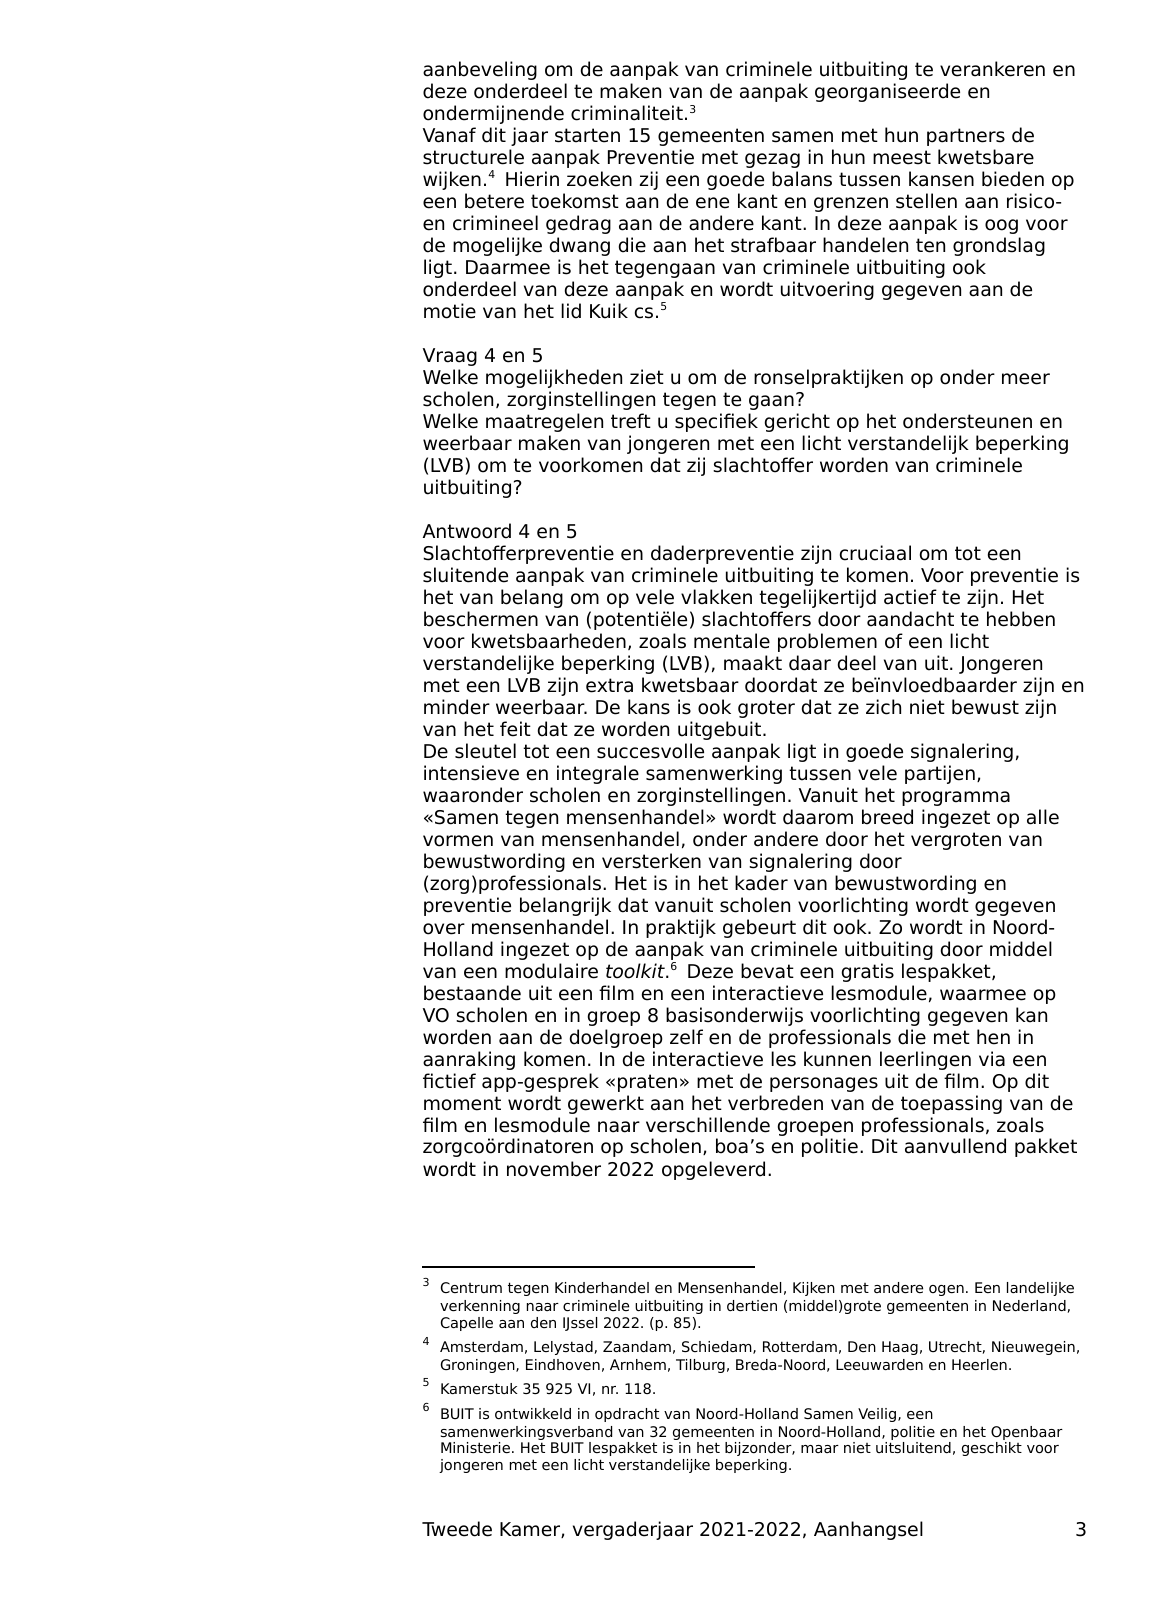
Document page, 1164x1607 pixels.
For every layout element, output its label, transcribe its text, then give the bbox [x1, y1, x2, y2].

text BUIT is ontwikkeld in opdracht van Noord-Holland Samen Veilig, een samenwerkingsverband van 32 gemeenten in Noord-Holland, politie en het Openbaar Ministerie. Het BUIT lespakket is in het bijzonder, maar niet uitsluitend, geschikt voor jongeren met een licht verstandelijke beperking. [422, 1402, 1087, 1474]
text Welke maatregelen treft u specifiek gericht op het ondersteunen en weerbaar maken van jongeren met een licht verstandelijk beperking (LVB) om te voorkomen dat zij slachtoffer worden van criminele uitbuiting? [422, 411, 1087, 499]
text Centrum tegen Kinderhandel en Mensenhandel, Kijken met andere ogen. Een landelijke verkenning naar criminele uitbuiting in dertien (middel)grote gemeenten in Nederland, Capelle aan den IJssel 2022. (p. 85). [422, 1276, 1087, 1332]
text De sleutel tot een succesvolle aanpak ligt in goede signalering, intensieve en integrale samenwerking tussen vele partijen, waaronder scholen en zorginstellingen. Vanuit het programma «Samen tegen mensenhandel» wordt daarom breed ingezet op alle vormen van mensenhandel, onder andere door het vergroten van bewustwording en versterken van signalering door (zorg)professionals. Het is in het kader van bewustwording en preventie belangrijk dat vanuit scholen voorlichting wordt gegeven over mensenhandel. In praktijk gebeurt dit ook. Zo wordt in Noord-Holland ingezet op de aanpak van criminele uitbuiting door middel van een modulaire toolkit. Deze bevat een gratis lespakket, bestaande uit een film en een interactieve lesmodule, waarmee op VO scholen en in groep 8 basisonderwijs voorlichting gegeven kan worden aan de doelgroep zelf en de professionals die met hen in aanraking komen. In de interactieve les kunnen leerlingen via een fictief app-gesprek «praten» met de personages uit de film. Op dit moment wordt gewerkt aan het verbreden van de toepassing van de film en lesmodule naar verschillende groepen professionals, zoals zorgcoördinatoren op scholen, boa’s en politie. Dit aanvullend pakket wordt in november 2022 opgeleverd. [422, 741, 1087, 1180]
text Antwoord 4 en 5 [422, 521, 1087, 543]
text Kamerstuk 35 925 VI, nr. 118. [422, 1377, 1087, 1399]
text aanbeveling om de aanpak van criminele uitbuiting te verankeren en deze onderdeel te maken van de aanpak georganiseerde en ondermijnende criminaliteit. [422, 59, 1087, 125]
text Vanaf dit jaar starten 15 gemeenten samen met hun partners de structurele aanpak Preventie met gezag in hun meest kwetsbare wijken. Hierin zoeken zij een goede balans tussen kansen bieden op een betere toekomst aan de ene kant en grenzen stellen aan risico- en crimineel gedrag aan de andere kant. In deze aanpak is oog voor de mogelijke dwang die aan het strafbaar handelen ten grondslag ligt. Daarmee is het tegengaan van criminele uitbuiting ook onderdeel van deze aanpak en wordt uitvoering gegeven aan de motie van het lid Kuik cs. [422, 125, 1087, 323]
text Slachtofferpreventie en daderpreventie zijn cruciaal om tot een sluitende aanpak van criminele uitbuiting te komen. Voor preventie is het van belang om op vele vlakken tegelijkertijd actief te zijn. Het beschermen van (potentiële) slachtoffers door aandacht te hebben voor kwetsbaarheden, zoals mentale problemen of een licht verstandelijke beperking (LVB), maakt daar deel van uit. Jongeren met een LVB zijn extra kwetsbaar doordat ze beïnvloedbaarder zijn en minder weerbaar. De kans is ook groter dat ze zich niet bewust zijn van het feit dat ze worden uitgebuit. [422, 543, 1087, 741]
text Welke mogelijkheden ziet u om de ronselpraktijken op onder meer scholen, zorginstellingen tegen te gaan? [422, 367, 1087, 411]
text Amsterdam, Lelystad, Zaandam, Schiedam, Rotterdam, Den Haag, Utrecht, Nieuwegein, Groningen, Eindhoven, Arnhem, Tilburg, Breda-Noord, Leeuwarden en Heerlen. [422, 1335, 1087, 1374]
text Vraag 4 en 5 [422, 345, 1087, 367]
